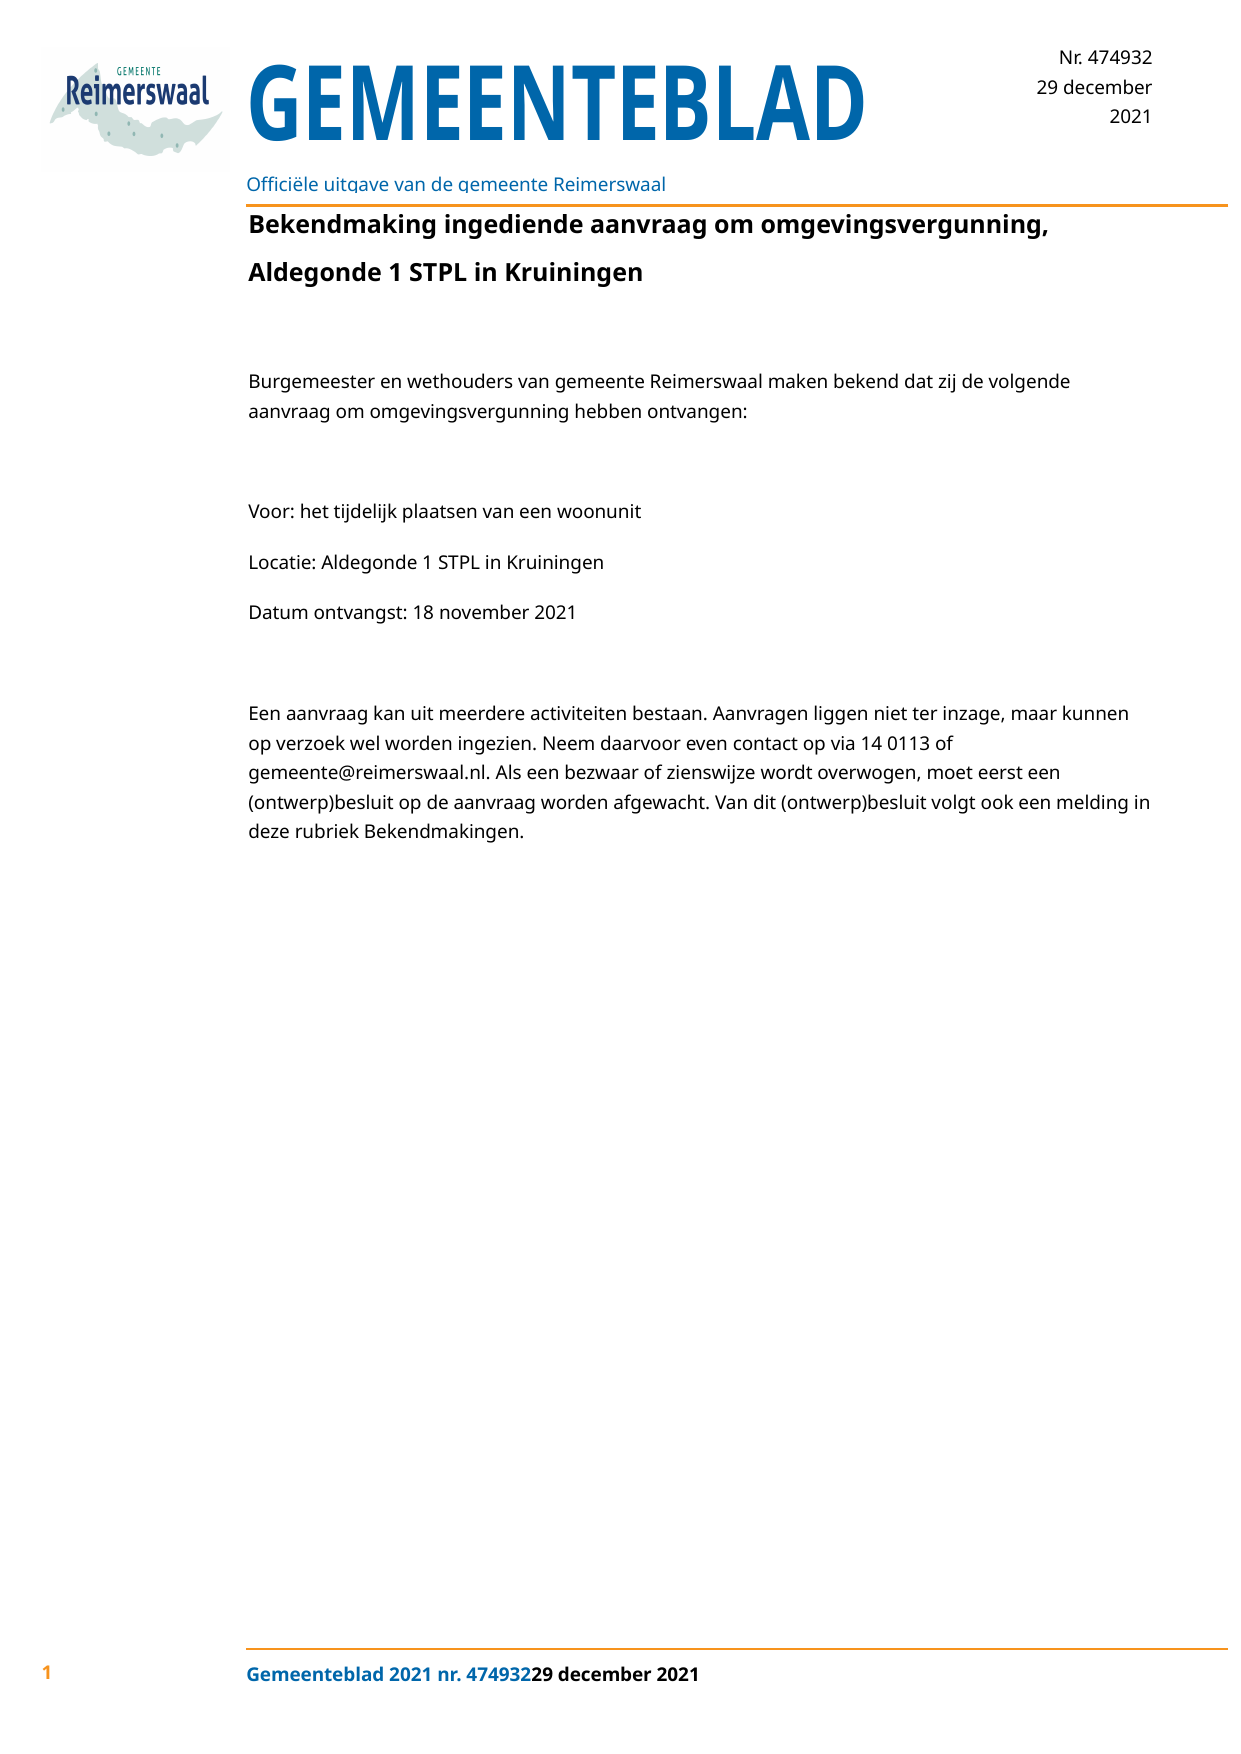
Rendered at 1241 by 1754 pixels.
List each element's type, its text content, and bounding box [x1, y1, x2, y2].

text Burgemeester en wethouders van gemeente Reimerswaal maken bekend dat zij de volgende aanvraag om omgevingsvergunning hebben ontvangen: [248, 368, 1152, 424]
text Locatie: Aldegonde 1 STPL in Kruiningen [248, 549, 1152, 575]
text Datum ontvangst: 18 november 2021 [248, 599, 1152, 625]
picture [41, 47, 231, 172]
text Bekendmaking ingediende aanvraag om omgevingsvergunning, Aldegonde 1 STPL in Kruiningen [248, 207, 1152, 288]
text Een aanvraag kan uit meerdere activiteiten bestaan. Aanvragen liggen niet ter inzage, maar kunnen op verzoek wel worden ingezien. Neem daarvoor even contact op via 14 0113 of gemeente@reimerswaal.nl. Als een bezwaar of zienswijze wordt overwogen, moet eerst een (ontwerp)besluit op de aanvraag worden afgewacht. Van dit (ontwerp)besluit volgt ook een melding in deze rubriek Bekendmakingen. [248, 700, 1152, 844]
text Voor: het tijdelijk plaatsen van een woonunit [248, 499, 1152, 524]
